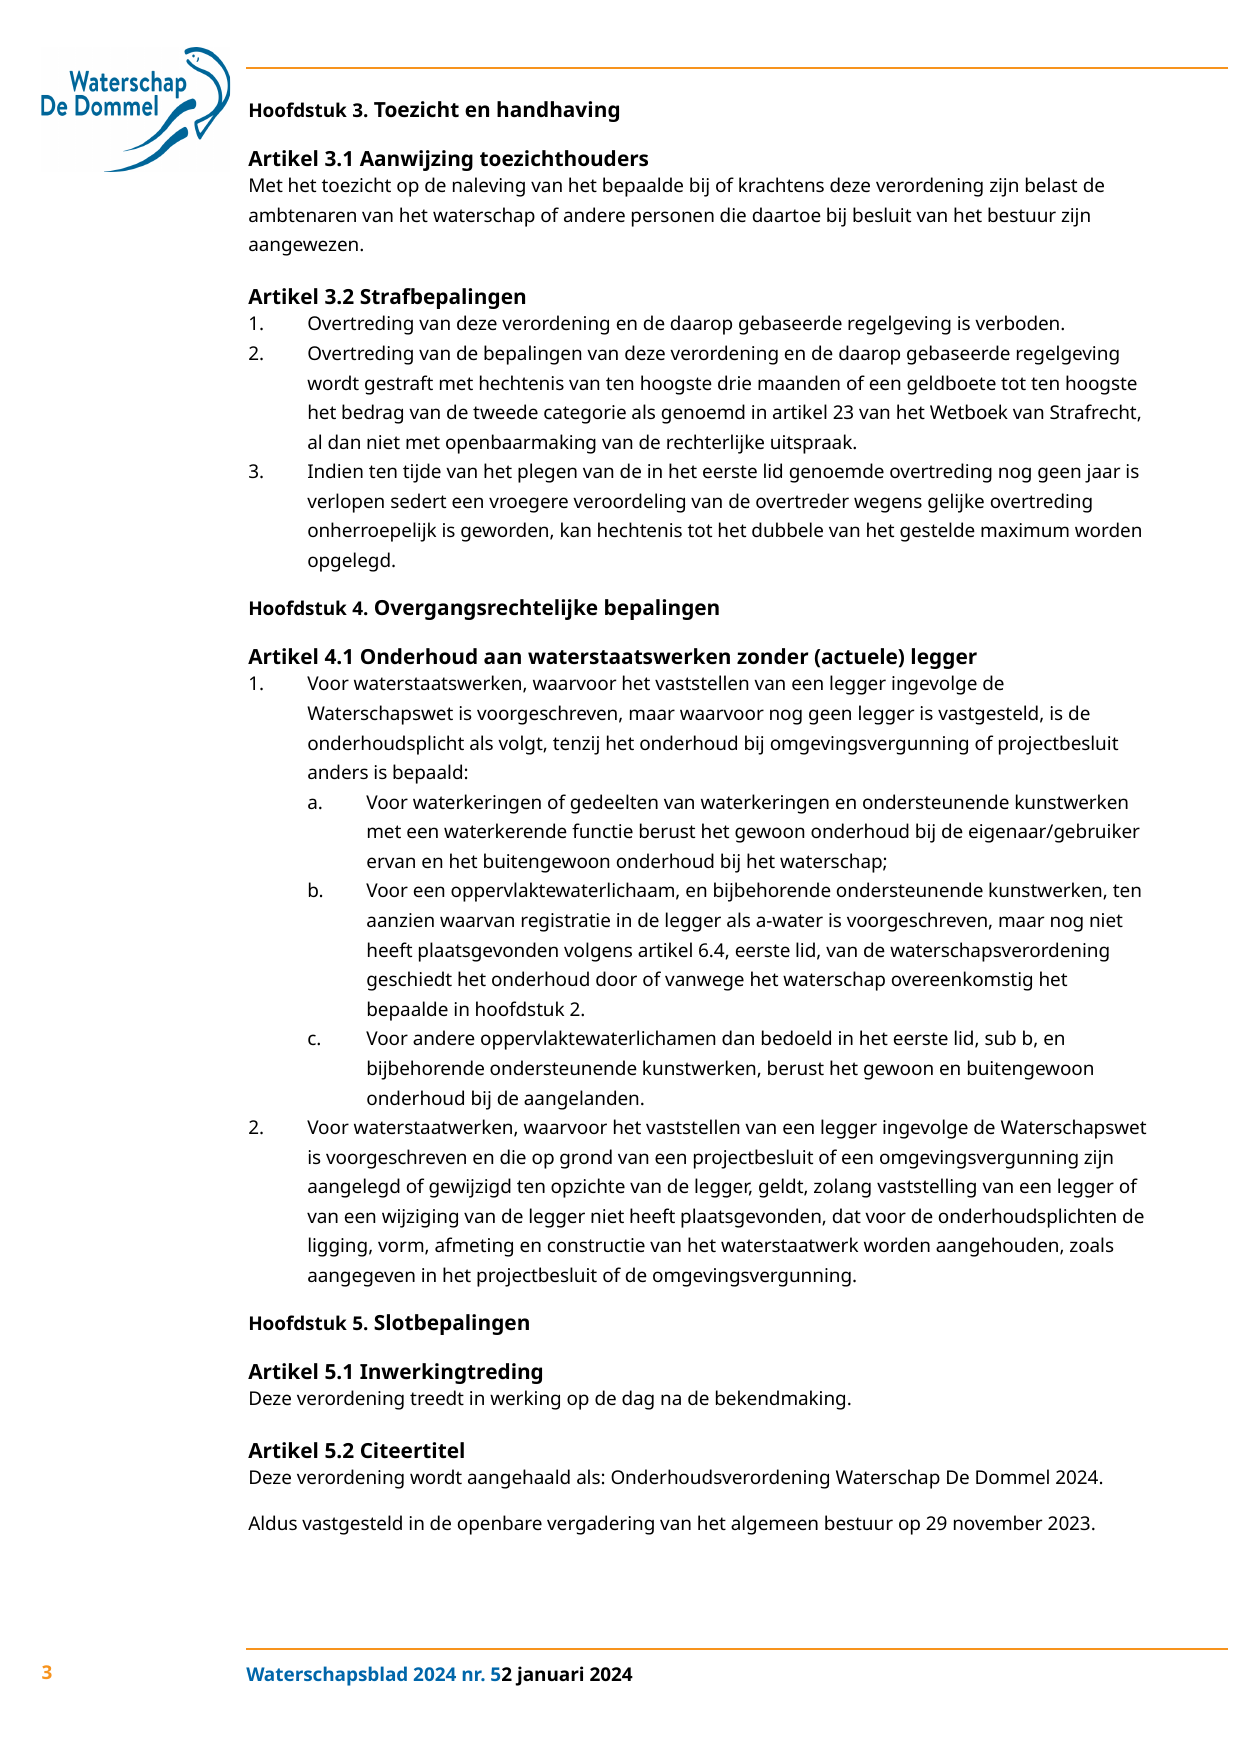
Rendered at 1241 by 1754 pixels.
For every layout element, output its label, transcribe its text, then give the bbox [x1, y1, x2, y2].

text Hoofdstuk 4. Overgangsrechtelijke bepalingen [248, 593, 1152, 621]
picture [198, 118, 210, 131]
list Voor een oppervlaktewaterlichaam, en bijbehorende ondersteunende kunstwerken, ten aanzien waarvan registratie in de legger als a-water is voorgeschreven, maar nog niet heeft plaatsgevonden volgens artikel 6.4, eerste lid, van de waterschapsverordening geschiedt het onderhoud door of vanwege het waterschap overeenkomstig het bepaalde in hoofdstuk 2. [307, 878, 1152, 1022]
list Indien ten tijde van het plegen van de in het eerste lid genoemde overtreding nog geen jaar is verlopen sedert een vroegere veroordeling van de overtreder wegens gelijke overtreding onherroepelijk is geworden, kan hechtenis tot het dubbele van het gestelde maximum worden opgelegd. [248, 458, 1152, 573]
text Deze verordening treedt in werking op de dag na de bekendmaking. [248, 1386, 1152, 1411]
list Voor waterkeringen of gedeelten van waterkeringen en ondersteunende kunstwerken met een waterkerende functie berust het gewoon onderhoud bij de eigenaar/gebruiker ervan en het buitengewoon onderhoud bij het waterschap; [307, 789, 1152, 874]
text Artikel 3.2 Strafbepalingen [248, 282, 1152, 311]
text Hoofdstuk 3. Toezicht en handhaving [248, 95, 1152, 123]
picture [41, 47, 231, 172]
list Voor waterstaatwerken, waarvoor het vaststellen van een legger ingevolge de Waterschapswet is voorgeschreven en die op grond van een projectbesluit of een omgevingsvergunning zijn aangelegd of gewijzigd ten opzichte van de legger, geldt, zolang vaststelling van een legger of van een wijziging van de legger niet heeft plaatsgevonden, dat voor de onderhoudsplichten de ligging, vorm, afmeting en constructie van het waterstaatwerk worden aangehouden, zoals aangegeven in het projectbesluit of de omgevingsvergunning. [248, 1114, 1152, 1288]
text Artikel 5.2 Citeertitel [248, 1436, 1152, 1464]
list Voor waterstaatswerken, waarvoor het vaststellen van een legger ingevolge de Waterschapswet is voorgeschreven, maar waarvoor nog geen legger is vastgesteld, is de onderhoudsplicht als volgt, tenzij het onderhoud bij omgevingsvergunning of projectbesluit anders is bepaald: [248, 671, 1152, 785]
list Overtreding van de bepalingen van deze verordening en de daarop gebaseerde regelgeving wordt gestraft met hechtenis van ten hoogste drie maanden of een geldboete tot ten hoogste het bedrag van de tweede categorie als genoemd in artikel 23 van het Wetboek van Strafrecht, al dan niet met openbaarmaking van de rechterlijke uitspraak. [248, 340, 1152, 454]
text Hoofdstuk 5. Slotbepalingen [248, 1308, 1152, 1336]
text Artikel 4.1 Onderhoud aan waterstaatswerken zonder (actuele) legger [248, 642, 1152, 671]
picture [204, 47, 231, 76]
text Aldus vastgesteld in de openbare vergadering van het algemeen bestuur op 29 november 2023. [248, 1510, 1152, 1536]
text Met het toezicht op de naleving van het bepaalde bij of krachtens deze verordening zijn belast de ambtenaren van het waterschap of andere personen die daartoe bij besluit van het bestuur zijn aangewezen. [248, 172, 1152, 257]
text Artikel 5.1 Inwerkingtreding [248, 1357, 1152, 1386]
picture [45, 99, 51, 111]
text Artikel 3.1 Aanwijzing toezichthouders [248, 144, 1152, 172]
list Overtreding van deze verordening en de daarop gebaseerde regelgeving is verboden. [248, 311, 1152, 336]
text Deze verordening wordt aangehaald als: Onderhoudsverordening Waterschap De Dommel 2024. [248, 1464, 1152, 1490]
list Voor andere oppervlaktewaterlichamen dan bedoeld in het eerste lid, sub b, en bijbehorende ondersteunende kunstwerken, berust het gewoon en buitengewoon onderhoud bij de aangelanden. [307, 1026, 1152, 1110]
